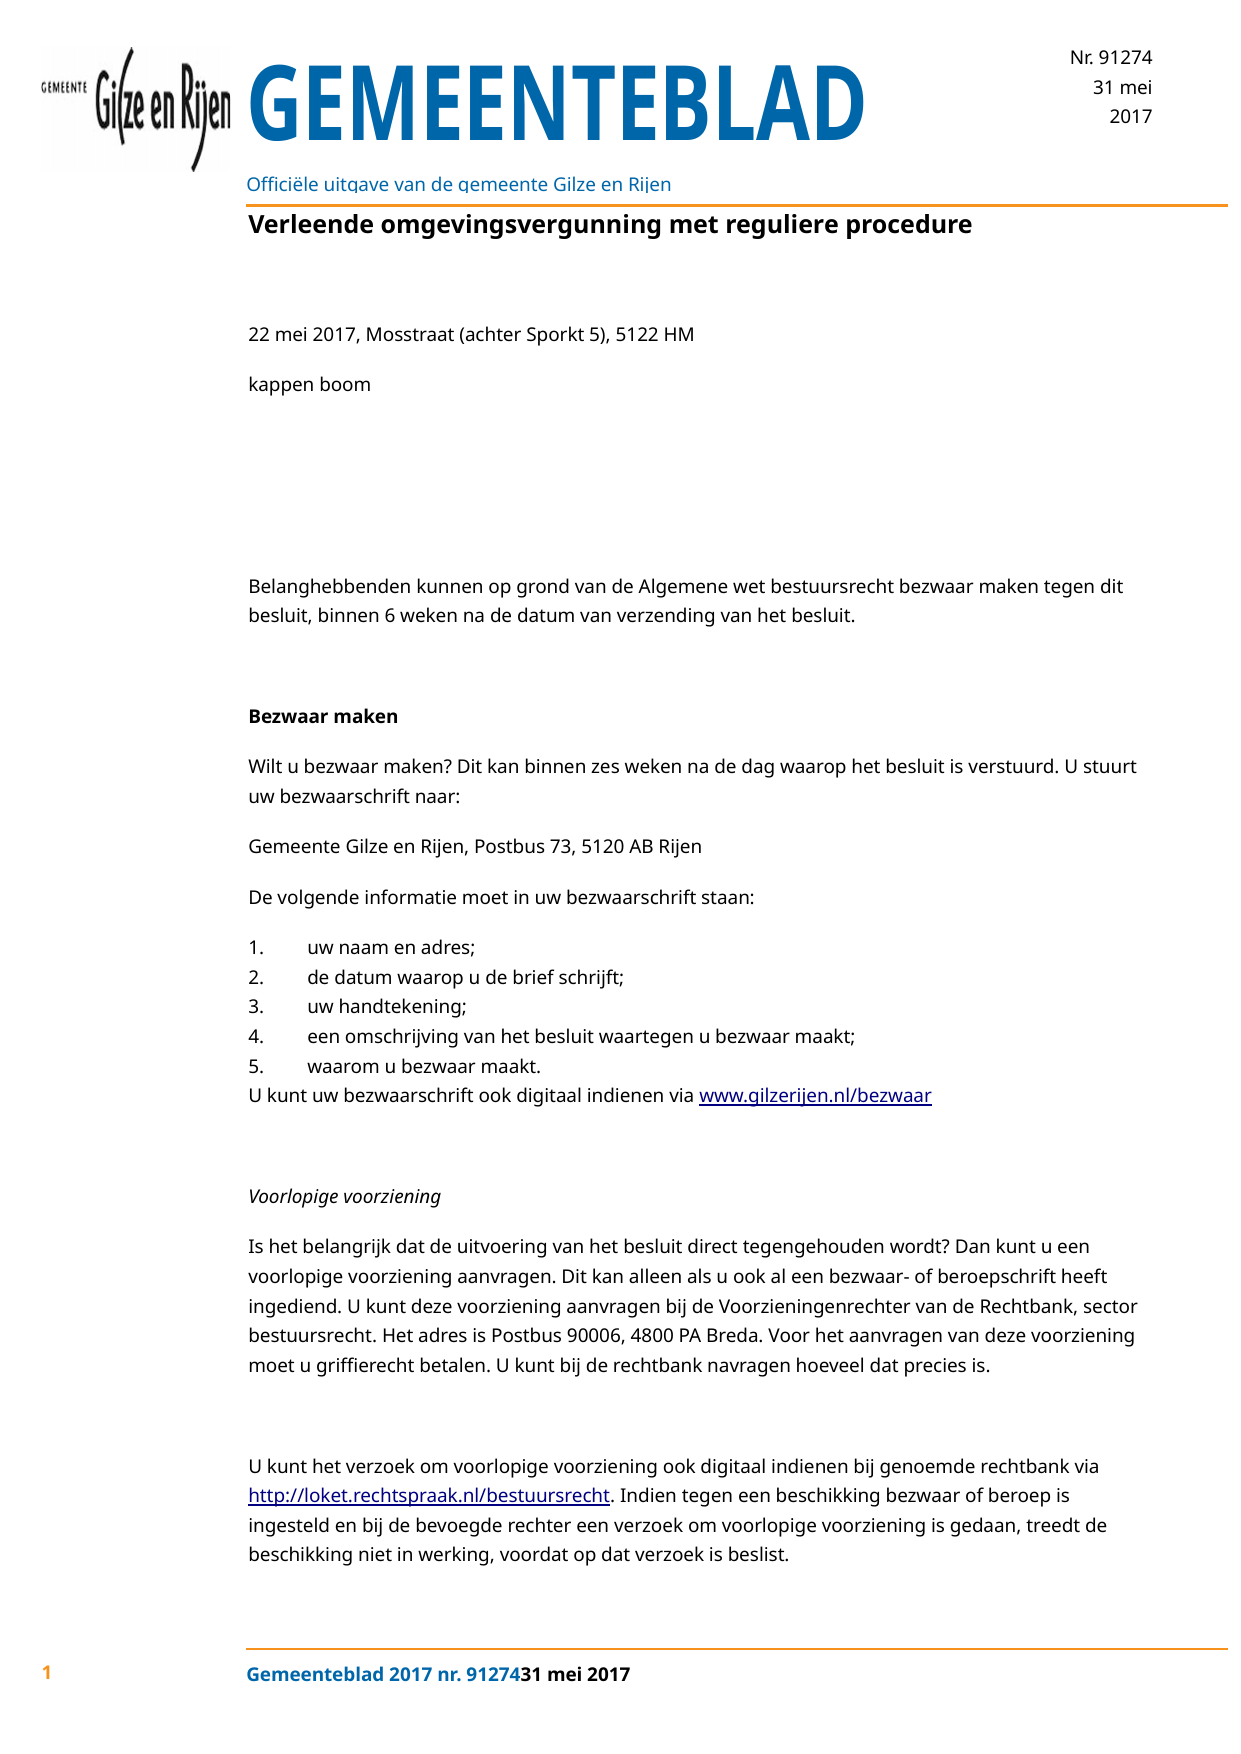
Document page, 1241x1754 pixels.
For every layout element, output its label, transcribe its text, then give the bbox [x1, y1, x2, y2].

text Voorlopige voorziening [248, 1183, 1152, 1209]
text Belanghebbenden kunnen op grond van de Algemene wet bestuursrecht bezwaar maken tegen dit besluit, binnen 6 weken na de datum van verzending van het besluit. [248, 573, 1152, 628]
list uw handtekening; [248, 994, 1152, 1019]
text U kunt het verzoek om voorlopige voorziening ook digitaal indienen bij genoemde rechtbank via http://loket.rechtspraak.nl/bestuursrecht. Indien tegen een beschikking bezwaar of beroep is ingesteld en bij de bevoegde rechter een verzoek om voorlopige voorziening is gedaan, treedt de beschikking niet in werking, voordat op dat verzoek is beslist. [248, 1453, 1152, 1567]
text U kunt uw bezwaarschrift ook digitaal indienen via www.gilzerijen.nl/bezwaar [248, 1082, 1152, 1108]
picture [41, 47, 231, 172]
text Bezwaar maken [248, 703, 1152, 729]
text De volgende informatie moet in uw bezwaarschrift staan: [248, 884, 1152, 910]
text Wilt u bezwaar maken? Dit kan binnen zes weken na de dag waarop het besluit is verstuurd. U stuurt uw bezwaarschrift naar: [248, 754, 1152, 809]
text Gemeente Gilze en Rijen, Postbus 73, 5120 AB Rijen [248, 834, 1152, 859]
list de datum waarop u de brief schrijft; [248, 964, 1152, 990]
list een omschrijving van het besluit waartegen u bezwaar maakt; [248, 1023, 1152, 1049]
text kappen boom [248, 371, 1152, 397]
text Verleende omgevingsvergunning met reguliere procedure [248, 207, 1152, 241]
text 22 mei 2017, Mosstraat (achter Sporkt 5), 5122 HM [248, 321, 1152, 346]
list uw naam en adres; [248, 934, 1152, 960]
list waarom u bezwaar maakt. [248, 1053, 1152, 1078]
text Is het belangrijk dat de uitvoering van het besluit direct tegengehouden wordt? Dan kunt u een voorlopige voorziening aanvragen. Dit kan alleen als u ook al een bezwaar- of beroepschrift heeft ingediend. U kunt deze voorziening aanvragen bij de Voorzieningenrechter van de Rechtbank, sector bestuursrecht. Het adres is Postbus 90006, 4800 PA Breda. Voor het aanvragen van deze voorziening moet u griffierecht betalen. U kunt bij de rechtbank navragen hoeveel dat precies is. [248, 1234, 1152, 1378]
